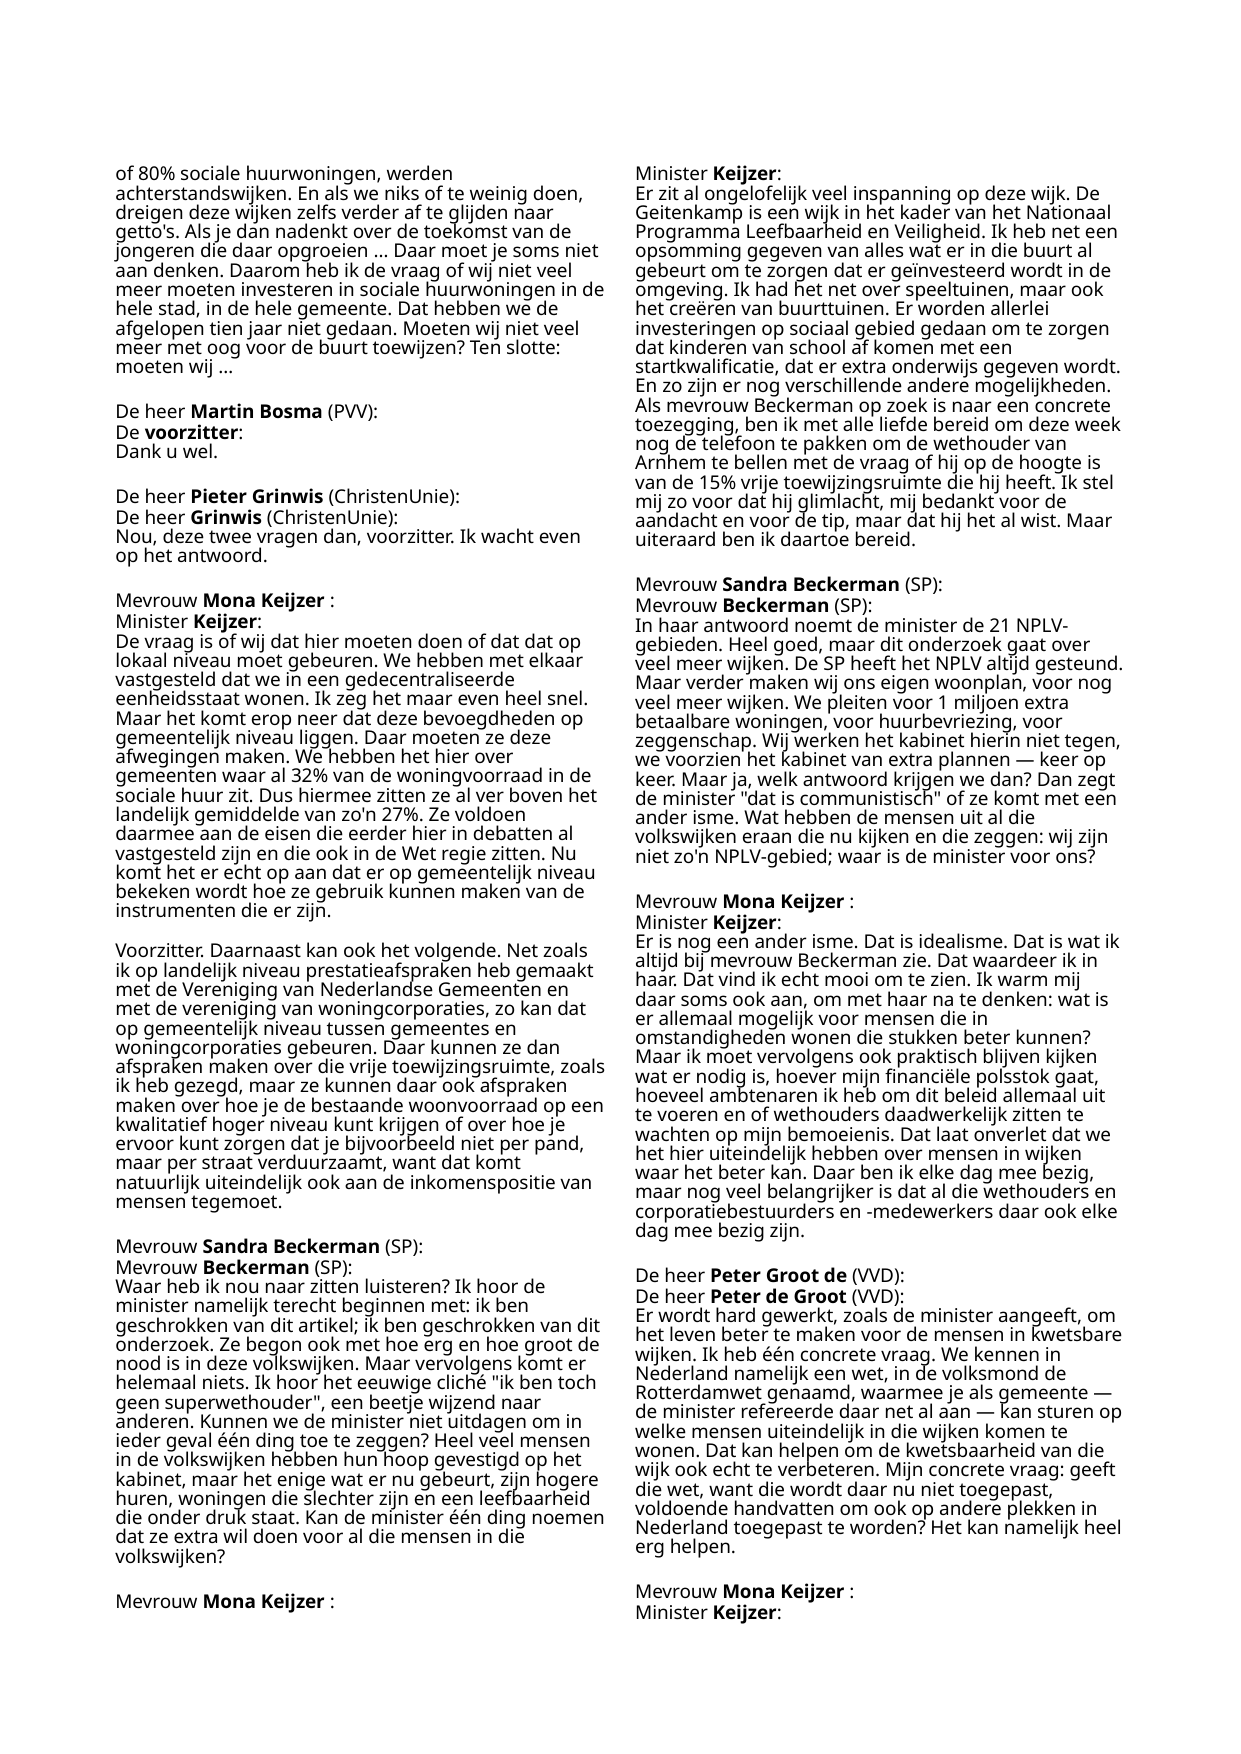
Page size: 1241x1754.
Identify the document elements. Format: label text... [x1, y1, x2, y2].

text Er zit al ongelofelijk veel inspanning op deze wijk. De Geitenkamp is een wijk in het kader van het Nationaal Programma Leefbaarheid en Veiligheid. Ik heb net een opsomming gegeven van alles wat er in die buurt al gebeurt om te zorgen dat er geïnvesteerd wordt in de omgeving. Ik had het net over speeltuinen, maar ook het creëren van buurttuinen. Er worden allerlei investeringen op sociaal gebied gedaan om te zorgen dat kinderen van school af komen met een startkwalificatie, dat er extra onderwijs gegeven wordt. En zo zijn er nog verschillende andere mogelijkheden. Als mevrouw Beckerman op zoek is naar een concrete toezegging, ben ik met alle liefde bereid om deze week nog de telefoon te pakken om de wethouder van Arnhem te bellen met de vraag of hij op de hoogte is van de 15% vrije toewijzingsruimte die hij heeft. Ik stel mij zo voor dat hij glimlacht, mij bedankt voor de aandacht en voor de tip, maar dat hij het al wist. Maar uiteraard ben ik daartoe bereid. [635, 184, 1125, 551]
text De vraag is of wij dat hier moeten doen of dat dat op lokaal niveau moet gebeuren. We hebben met elkaar vastgesteld dat we in een gedecentraliseerde eenheidsstaat wonen. Ik zeg het maar even heel snel. Maar het komt erop neer dat deze bevoegdheden op gemeentelijk niveau liggen. Daar moeten ze deze afwegingen maken. We hebben het hier over gemeenten waar al 32% van de woningvoorraad in de sociale huur zit. Dus hiermee zitten ze al ver boven het landelijk gemiddelde van zo'n 27%. Ze voldoen daarmee aan de eisen die eerder hier in debatten al vastgesteld zijn en die ook in de Wet regie zitten. Nu komt het er echt op aan dat er op gemeentelijk niveau bekeken wordt hoe ze gebruik kunnen maken van de instrumenten die er zijn. [115, 633, 605, 922]
text In haar antwoord noemt de minister de 21 NPLV-gebieden. Heel goed, maar dit onderzoek gaat over veel meer wijken. De SP heeft het NPLV altijd gesteund. Maar verder maken wij ons eigen woonplan, voor nog veel meer wijken. We pleiten voor 1 miljoen extra betaalbare woningen, voor huurbevriezing, voor zeggenschap. Wij werken het kabinet hierin niet tegen, we voorzien het kabinet van extra plannen — keer op keer. Maar ja, welk antwoord krijgen we dan? Dan zegt de minister "dat is communistisch" of ze komt met een ander isme. Wat hebben de mensen uit al die volkswijken eraan die nu kijken en die zeggen: wij zijn niet zo'n NPLV-gebied; waar is de minister voor ons? [635, 617, 1125, 867]
text Waar heb ik nou naar zitten luisteren? Ik hoor de minister namelijk terecht beginnen met: ik ben geschrokken van dit artikel; ik ben geschrokken van dit onderzoek. Ze begon ook met hoe erg en hoe groot de nood is in deze volkswijken. Maar vervolgens komt er helemaal niets. Ik hoor het eeuwige cliché "ik ben toch geen superwethouder", een beetje wijzend naar anderen. Kunnen we de minister niet uitdagen om in ieder geval één ding toe te zeggen? Heel veel mensen in de volkswijken hebben hun hoop gevestigd op het kabinet, maar het enige wat er nu gebeurt, zijn hogere huren, woningen die slechter zijn en een leefbaarheid die onder druk staat. Kan de minister één ding noemen dat ze extra wil doen voor al die mensen in die volkswijken? [115, 1278, 605, 1567]
text De heer Pieter Grinwis (ChristenUnie): [115, 483, 605, 509]
text Voorzitter. Daarnaast kan ook het volgende. Net zoals ik op landelijk niveau prestatieafspraken heb gemaakt met de Vereniging van Nederlandse Gemeenten en met de vereniging van woningcorporaties, zo kan dat op gemeentelijk niveau tussen gemeentes en woningcorporaties gebeuren. Daar kunnen ze dan afspraken maken over die vrije toewijzingsruimte, zoals ik heb gezegd, maar ze kunnen daar ook afspraken maken over hoe je de bestaande woonvoorraad op een kwalitatief hoger niveau kunt krijgen of over hoe je ervoor kunt zorgen dat je bijvoorbeeld niet per pand, maar per straat verduurzaamt, want dat komt natuurlijk uiteindelijk ook aan de inkomenspositie van mensen tegemoet. [115, 942, 605, 1212]
text Mevrouw Mona Keijzer : [635, 888, 1125, 914]
text De heer Peter Groot de (VVD): [635, 1262, 1125, 1288]
text Er is nog een ander isme. Dat is idealisme. Dat is wat ik altijd bij mevrouw Beckerman zie. Dat waardeer ik in haar. Dat vind ik echt mooi om te zien. Ik warm mij daar soms ook aan, om met haar na te denken: wat is er allemaal mogelijk voor mensen die in omstandigheden wonen die stukken beter kunnen? Maar ik moet vervolgens ook praktisch blijven kijken wat er nodig is, hoever mijn financiële polsstok gaat, hoeveel ambtenaren ik heb om dit beleid allemaal uit te voeren en of wethouders daadwerkelijk zitten te wachten op mijn bemoeienis. Dat laat onverlet dat we het hier uiteindelijk hebben over mensen in wijken waar het beter kan. Daar ben ik elke dag mee bezig, maar nog veel belangrijker is dat al die wethouders en corporatiebestuurders en -medewerkers daar ook elke dag mee bezig zijn. [635, 933, 1125, 1241]
text De heer Peter de Groot (VVD): [635, 1288, 1125, 1307]
text Minister Keijzer: [115, 613, 605, 633]
text Mevrouw Beckerman (SP): [115, 1259, 605, 1278]
text De heer Grinwis (ChristenUnie): [115, 509, 605, 528]
text De heer Martin Bosma (PVV): [115, 398, 605, 424]
text Dank u wel. [115, 443, 605, 462]
text Mevrouw Beckerman (SP): [635, 597, 1125, 617]
text Mevrouw Mona Keijzer : [635, 1578, 1125, 1604]
text Minister Keijzer: [635, 914, 1125, 933]
text Mevrouw Sandra Beckerman (SP): [635, 572, 1125, 597]
text Er wordt hard gewerkt, zoals de minister aangeeft, om het leven beter te maken voor de mensen in kwetsbare wijken. Ik heb één concrete vraag. We kennen in Nederland namelijk een wet, in de volksmond de Rotterdamwet genaamd, waarmee je als gemeente — de minister refereerde daar net al aan — kan sturen op welke mensen uiteindelijk in die wijken komen te wonen. Dat kan helpen om de kwetsbaarheid van die wijk ook echt te verbeteren. Mijn concrete vraag: geeft die wet, want die wordt daar nu niet toegepast, voldoende handvatten om ook op andere plekken in Nederland toegepast te worden? Het kan namelijk heel erg helpen. [635, 1307, 1125, 1558]
text Mevrouw Sandra Beckerman (SP): [115, 1233, 605, 1259]
text Mevrouw Mona Keijzer : [115, 588, 605, 613]
text Minister Keijzer: [635, 1604, 1125, 1623]
text Mevrouw Mona Keijzer : [115, 1588, 605, 1614]
text Minister Keijzer: [635, 165, 1125, 184]
text De voorzitter: [115, 424, 605, 443]
text of 80% sociale huurwoningen, werden achterstandswijken. En als we niks of te weinig doen, dreigen deze wijken zelfs verder af te glijden naar getto's. Als je dan nadenkt over de toekomst van de jongeren die daar opgroeien … Daar moet je soms niet aan denken. Daarom heb ik de vraag of wij niet veel meer moeten investeren in sociale huurwoningen in de hele stad, in de hele gemeente. Dat hebben we de afgelopen tien jaar niet gedaan. Moeten wij niet veel meer met oog voor de buurt toewijzen? Ten slotte: moeten wij … [115, 165, 605, 377]
text Nou, deze twee vragen dan, voorzitter. Ik wacht even op het antwoord. [115, 528, 605, 567]
